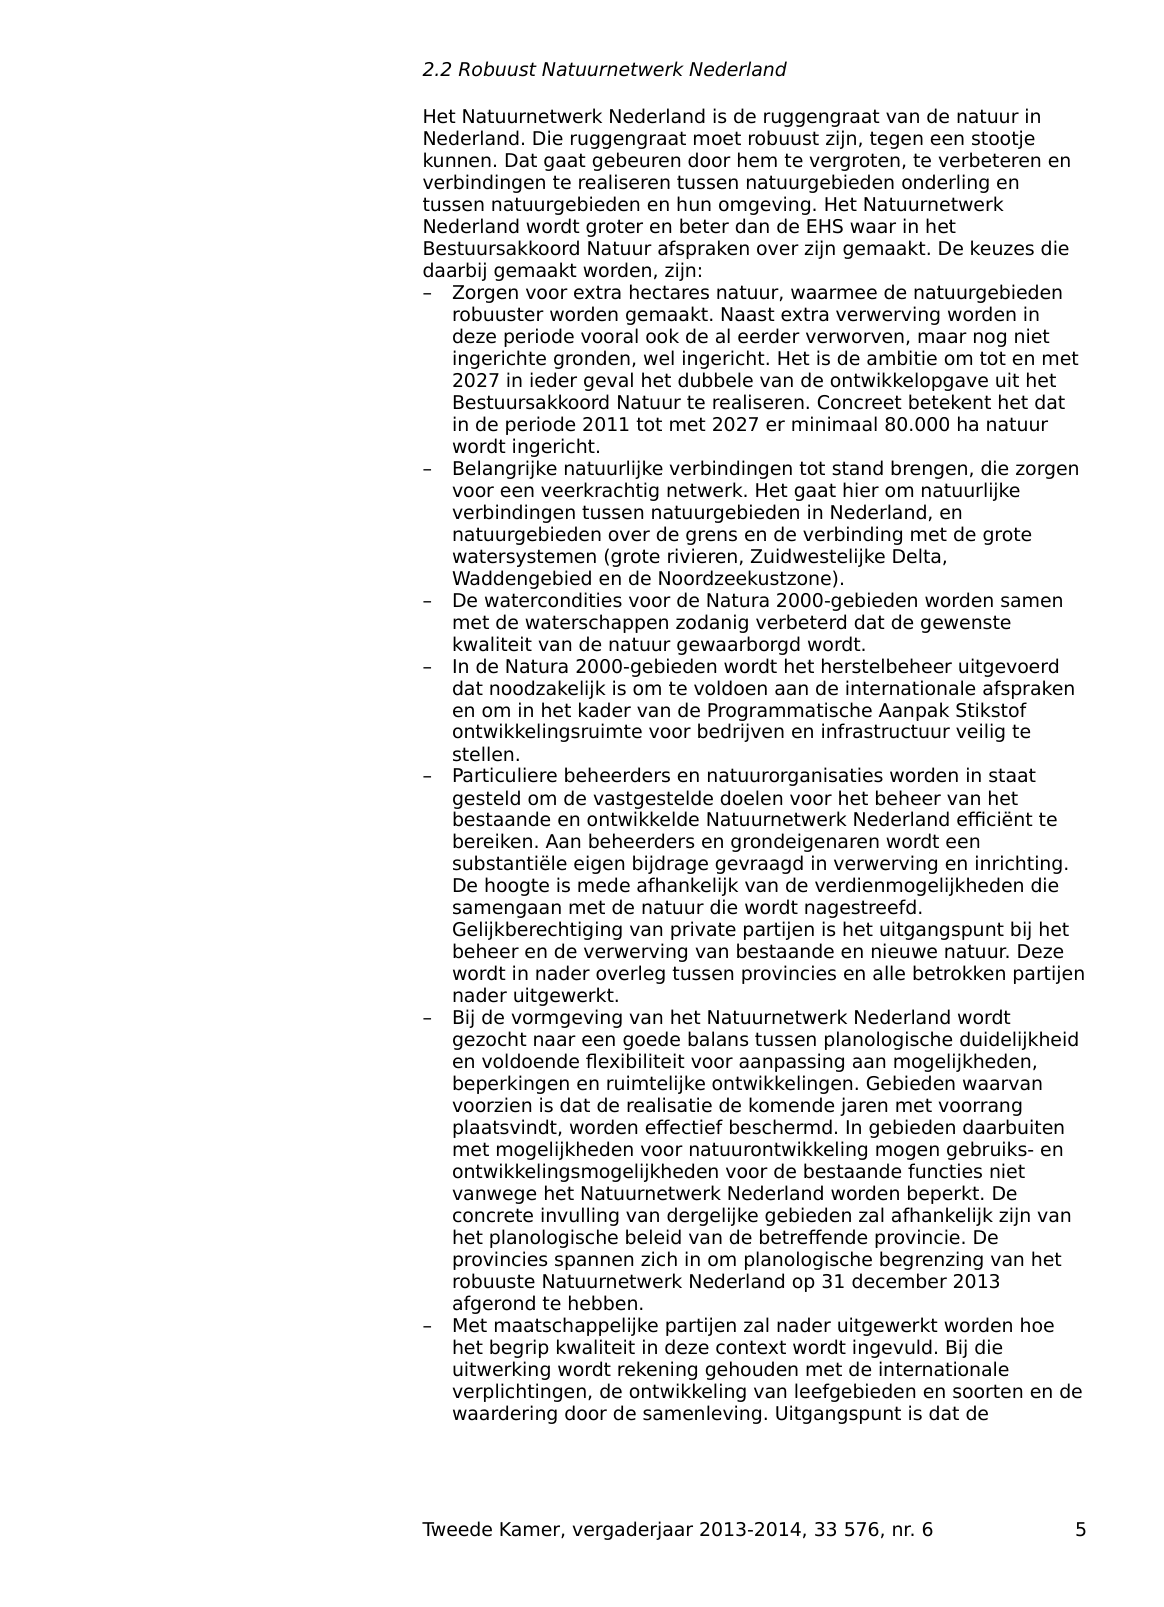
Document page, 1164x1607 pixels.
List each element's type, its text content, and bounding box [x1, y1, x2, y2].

text – De watercondities voor de Natura 2000-gebieden worden samen met de waterschappen zodanig verbeterd dat de gewenste kwaliteit van de natuur gewaarborgd wordt. [422, 589, 1087, 656]
text – Zorgen voor extra hectares natuur, waarmee de natuurgebieden robuuster worden gemaakt. Naast extra verwerving worden in deze periode vooral ook de al eerder verworven, maar nog niet ingerichte gronden, wel ingericht. Het is de ambitie om tot en met 2027 in ieder geval het dubbele van de ontwikkelopgave uit het Bestuursakkoord Natuur te realiseren. Concreet betekent het dat in de periode 2011 tot met 2027 er minimaal 80.000 ha natuur wordt ingericht. [422, 282, 1087, 458]
text – Bij de vormgeving van het Natuurnetwerk Nederland wordt gezocht naar een goede balans tussen planologische duidelijkheid en voldoende flexibiliteit voor aanpassing aan mogelijkheden, beperkingen en ruimtelijke ontwikkelingen. Gebieden waarvan voorzien is dat de realisatie de komende jaren met voorrang plaatsvindt, worden effectief beschermd. In gebieden daarbuiten met mogelijkheden voor natuurontwikkeling mogen gebruiks- en ontwikkelingsmogelijkheden voor de bestaande functies niet vanwege het Natuurnetwerk Nederland worden beperkt. De concrete invulling van dergelijke gebieden zal afhankelijk zijn van het planologische beleid van de betreffende provincie. De provincies spannen zich in om planologische begrenzing van het robuuste Natuurnetwerk Nederland op 31 december 2013 afgerond te hebben. [422, 1007, 1087, 1315]
subtitle 2.2 Robuust Natuurnetwerk Nederland [422, 59, 1087, 81]
text – Particuliere beheerders en natuurorganisaties worden in staat gesteld om de vastgestelde doelen voor het beheer van het bestaande en ontwikkelde Natuurnetwerk Nederland efficiënt te bereiken. Aan beheerders en grondeigenaren wordt een substantiële eigen bijdrage gevraagd in verwerving en inrichting. De hoogte is mede afhankelijk van de verdienmogelijkheden die samengaan met de natuur die wordt nagestreefd. Gelijkberechtiging van private partijen is het uitgangspunt bij het beheer en de verwerving van bestaande en nieuwe natuur. Deze wordt in nader overleg tussen provincies en alle betrokken partijen nader uitgewerkt. [422, 765, 1087, 1007]
text – Met maatschappelijke partijen zal nader uitgewerkt worden hoe het begrip kwaliteit in deze context wordt ingevuld. Bij die uitwerking wordt rekening gehouden met de internationale verplichtingen, de ontwikkeling van leefgebieden en soorten en de waardering door de samenleving. Uitgangspunt is dat de [422, 1315, 1087, 1425]
text Het Natuurnetwerk Nederland is de ruggengraat van de natuur in Nederland. Die ruggengraat moet robuust zijn, tegen een stootje kunnen. Dat gaat gebeuren door hem te vergroten, te verbeteren en verbindingen te realiseren tussen natuurgebieden onderling en tussen natuurgebieden en hun omgeving. Het Natuurnetwerk Nederland wordt groter en beter dan de EHS waar in het Bestuursakkoord Natuur afspraken over zijn gemaakt. De keuzes die daarbij gemaakt worden, zijn: [422, 106, 1087, 282]
text – Belangrijke natuurlijke verbindingen tot stand brengen, die zorgen voor een veerkrachtig netwerk. Het gaat hier om natuurlijke verbindingen tussen natuurgebieden in Nederland, en natuurgebieden over de grens en de verbinding met de grote watersystemen (grote rivieren, Zuidwestelijke Delta, Waddengebied en de Noordzeekustzone). [422, 458, 1087, 589]
text – In de Natura 2000-gebieden wordt het herstelbeheer uitgevoerd dat noodzakelijk is om te voldoen aan de internationale afspraken en om in het kader van de Programmatische Aanpak Stikstof ontwikkelingsruimte voor bedrijven en infrastructuur veilig te stellen. [422, 656, 1087, 765]
